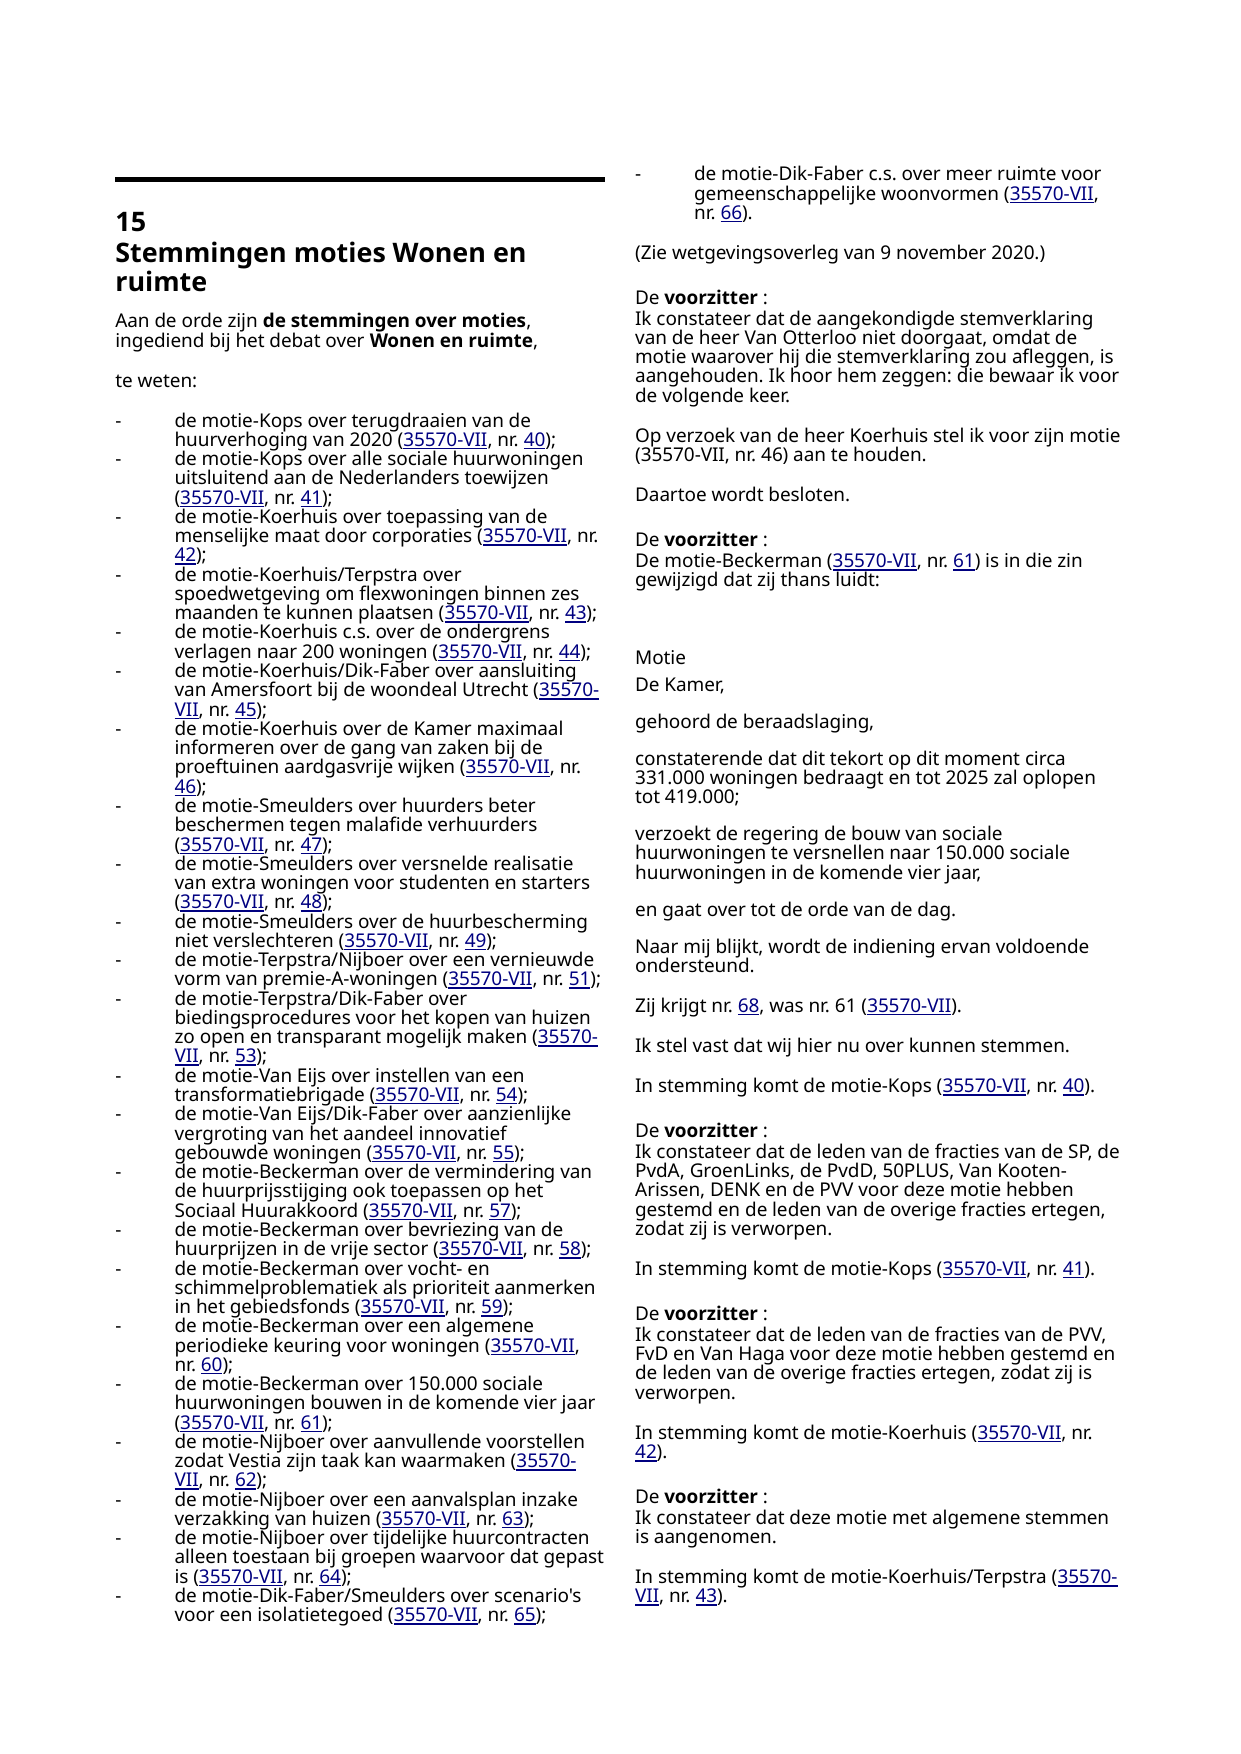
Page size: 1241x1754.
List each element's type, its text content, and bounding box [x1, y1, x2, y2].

text De Kamer, [635, 676, 1125, 695]
text Daartoe wordt besloten. [635, 486, 1125, 505]
list de motie-Van Eijs over instellen van een transformatiebrigade (35570-VII, nr. 54); [115, 1067, 605, 1105]
list de motie-Smeulders over huurders beter beschermen tegen malafide verhuurders (35570-VII, nr. 47); [115, 797, 605, 855]
text Op verzoek van de heer Koerhuis stel ik voor zijn motie (35570-VII, nr. 46) aan te houden. [635, 427, 1125, 465]
list de motie-Smeulders over versnelde realisatie van extra woningen voor studenten en starters (35570-VII, nr. 48); [115, 855, 605, 913]
list de motie-Dik-Faber/Smeulders over scenario's voor een isolatietegoed (35570-VII, nr. 65); [115, 1587, 605, 1626]
text Zij krijgt nr. 68, was nr. 61 (35570-VII). [635, 997, 1125, 1016]
text Aan de orde zijn de stemmingen over moties, ingediend bij het debat over Wonen en ruimte, [115, 312, 605, 351]
text en gaat over tot de orde van de dag. [635, 901, 1125, 920]
list de motie-Terpstra/Nijboer over een vernieuwde vorm van premie-A-woningen (35570-VII, nr. 51); [115, 951, 605, 990]
text In stemming komt de motie-Koerhuis/Terpstra (35570-VII, nr. 43). [635, 1568, 1125, 1607]
text De voorzitter : [635, 1483, 1125, 1509]
text constaterende dat dit tekort op dit moment circa 331.000 woningen bedraagt en tot 2025 zal oplopen tot 419.000; [635, 749, 1125, 807]
text De motie-Beckerman (35570-VII, nr. 61) is in die zin gewijzigd dat zij thans luidt: [635, 552, 1125, 591]
list de motie-Beckerman over bevriezing van de huurprijzen in de vrije sector (35570-VII, nr. 58); [115, 1221, 605, 1259]
list de motie-Koerhuis over de Kamer maximaal informeren over de gang van zaken bij de proeftuinen aardgasvrije wijken (35570-VII, nr. 46); [115, 720, 605, 797]
text Ik constateer dat de leden van de fracties van de SP, de PvdA, GroenLinks, de PvdD, 50PLUS, Van Kooten-Arissen, DENK en de PVV voor deze motie hebben gestemd en de leden van de overige fracties ertegen, zodat zij is verworpen. [635, 1143, 1125, 1239]
text (Zie wetgevingsoverleg van 9 november 2020.) [635, 244, 1125, 263]
text In stemming komt de motie-Koerhuis (35570-VII, nr. 42). [635, 1424, 1125, 1462]
list de motie-Koerhuis c.s. over de ondergrens verlagen naar 200 woningen (35570-VII, nr. 44); [115, 623, 605, 662]
list de motie-Nijboer over tijdelijke huurcontracten alleen toestaan bij groepen waarvoor dat gepast is (35570-VII, nr. 64); [115, 1529, 605, 1587]
list de motie-Terpstra/Dik-Faber over biedingsprocedures voor het kopen van huizen zo open en transparant mogelijk maken (35570-VII, nr. 53); [115, 990, 605, 1067]
text Motie [635, 644, 1125, 670]
text Stemmingen moties Wonen en ruimte [115, 239, 605, 312]
text verzoekt de regering de bouw van sociale huurwoningen te versnellen naar 150.000 sociale huurwoningen in de komende vier jaar, [635, 825, 1125, 883]
list de motie-Van Eijs/Dik-Faber over aanzienlijke vergroting van het aandeel innovatief gebouwde woningen (35570-VII, nr. 55); [115, 1105, 605, 1163]
list de motie-Smeulders over de huurbescherming niet verslechteren (35570-VII, nr. 49); [115, 913, 605, 951]
list de motie-Kops over terugdraaien van de huurverhoging van 2020 (35570-VII, nr. 40); [115, 412, 605, 450]
text gehoord de beraadslaging, [635, 713, 1125, 732]
list de motie-Nijboer over een aanvalsplan inzake verzakking van huizen (35570-VII, nr. 63); [115, 1491, 605, 1529]
text Ik stel vast dat wij hier nu over kunnen stemmen. [635, 1037, 1125, 1056]
list de motie-Dik-Faber c.s. over meer ruimte voor gemeenschappelijke woonvormen (35570-VII, nr. 66). [635, 165, 1125, 223]
list de motie-Koerhuis over toepassing van de menselijke maat door corporaties (35570-VII, nr. 42); [115, 508, 605, 566]
text Ik constateer dat deze motie met algemene stemmen is aangenomen. [635, 1509, 1125, 1547]
list de motie-Beckerman over vocht- en schimmelproblematiek als prioriteit aanmerken in het gebiedsfonds (35570-VII, nr. 59); [115, 1259, 605, 1317]
text De voorzitter : [635, 284, 1125, 310]
list de motie-Koerhuis/Terpstra over spoedwetgeving om flexwoningen binnen zes maanden te kunnen plaatsen (35570-VII, nr. 43); [115, 566, 605, 623]
text Naar mij blijkt, wordt de indiening ervan voldoende ondersteund. [635, 938, 1125, 976]
list de motie-Kops over alle sociale huurwoningen uitsluitend aan de Nederlanders toewijzen (35570-VII, nr. 41); [115, 450, 605, 508]
text Ik constateer dat de leden van de fracties van de PVV, FvD en Van Haga voor deze motie hebben gestemd en de leden van de overige fracties ertegen, zodat zij is verworpen. [635, 1326, 1125, 1403]
text De voorzitter : [635, 1117, 1125, 1143]
text De voorzitter : [635, 1300, 1125, 1326]
text te weten: [115, 372, 605, 391]
list de motie-Beckerman over de vermindering van de huurprijsstijging ook toepassen op het Sociaal Huurakkoord (35570-VII, nr. 57); [115, 1163, 605, 1221]
text In stemming komt de motie-Kops (35570-VII, nr. 41). [635, 1260, 1125, 1279]
text In stemming komt de motie-Kops (35570-VII, nr. 40). [635, 1077, 1125, 1096]
text De voorzitter : [635, 526, 1125, 552]
list de motie-Beckerman over een algemene periodieke keuring voor woningen (35570-VII, nr. 60); [115, 1317, 605, 1375]
list de motie-Nijboer over aanvullende voorstellen zodat Vestia zijn taak kan waarmaken (35570-VII, nr. 62); [115, 1433, 605, 1491]
text 15 [115, 203, 605, 239]
list de motie-Beckerman over 150.000 sociale huurwoningen bouwen in de komende vier jaar (35570-VII, nr. 61); [115, 1375, 605, 1433]
text Ik constateer dat de aangekondigde stemverklaring van de heer Van Otterloo niet doorgaat, omdat de motie waarover hij die stemverklaring zou afleggen, is aangehouden. Ik hoor hem zeggen: die bewaar ik voor de volgende keer. [635, 310, 1125, 406]
list de motie-Koerhuis/Dik-Faber over aansluiting van Amersfoort bij de woondeal Utrecht (35570-VII, nr. 45); [115, 662, 605, 720]
